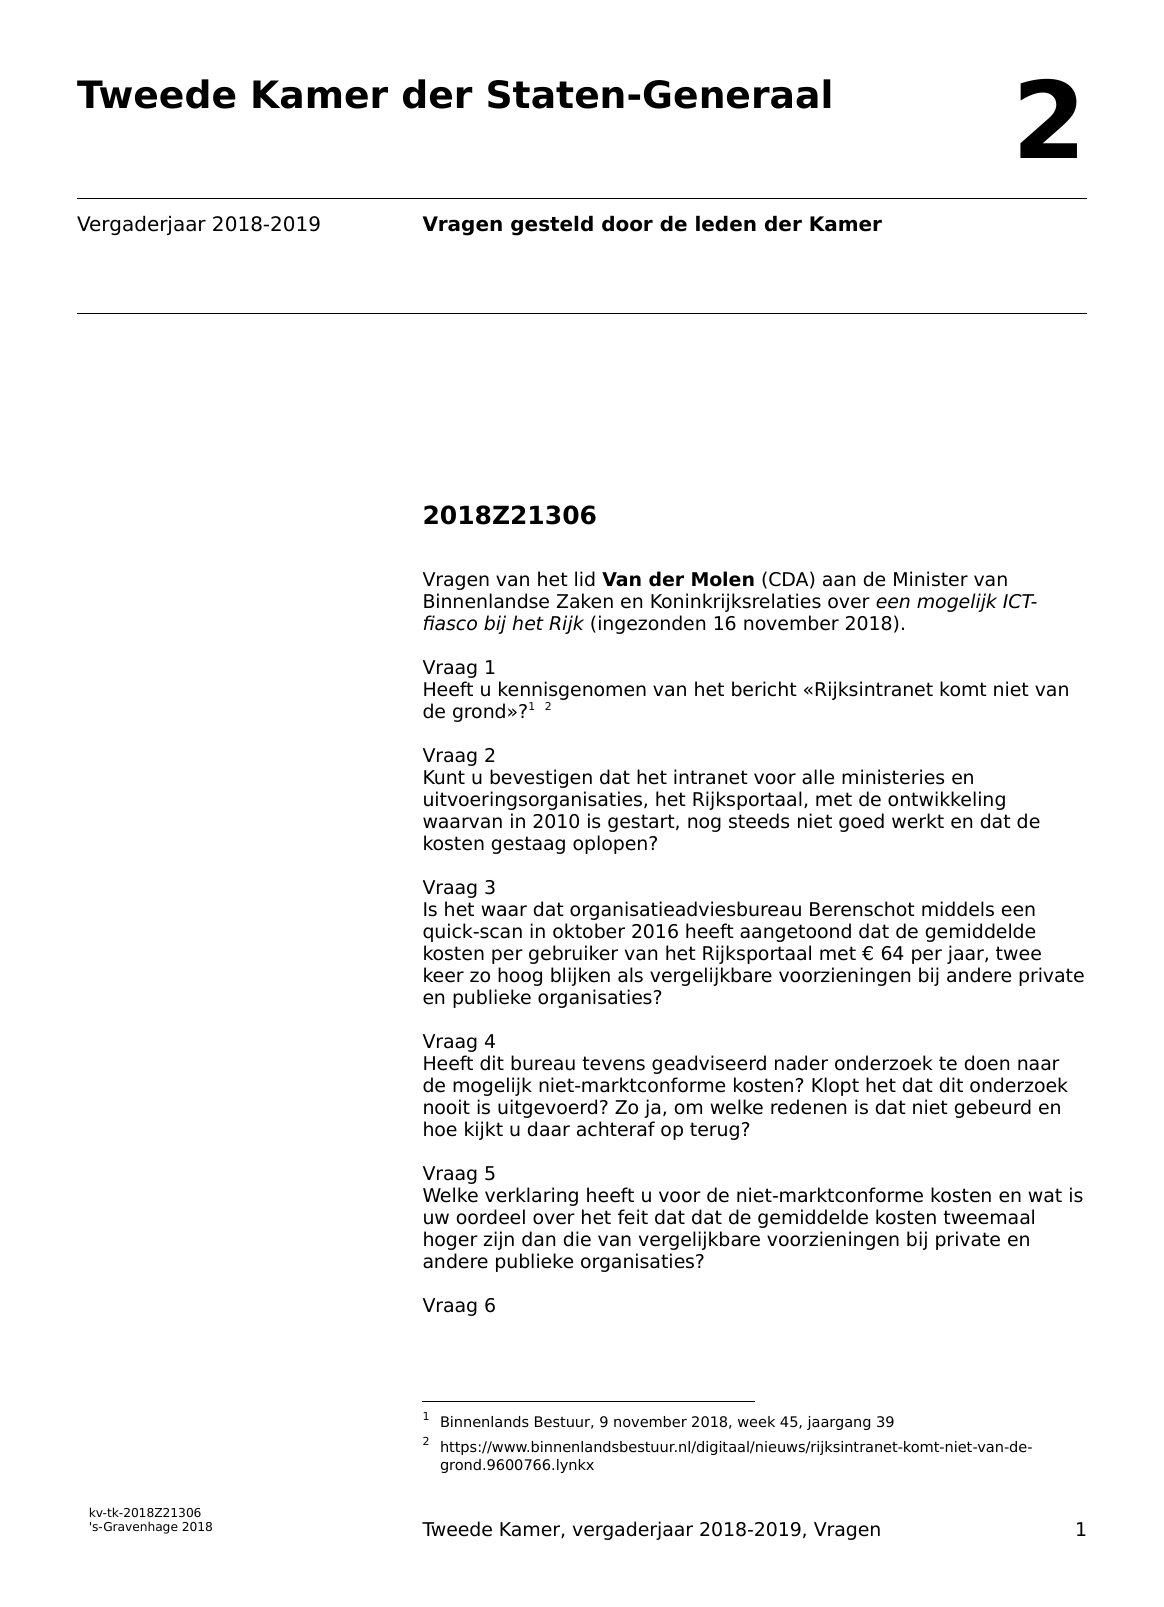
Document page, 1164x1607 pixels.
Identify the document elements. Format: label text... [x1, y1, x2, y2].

table_cell Vragen gesteld door de leden der Kamer [422, 199, 1087, 313]
text Vragen van het lid Van der Molen (CDA) aan de Minister van Binnenlandse Zaken en Koninkrijksrelaties over een mogelijk ICT-fiasco bij het Rijk (ingezonden 16 november 2018). [422, 569, 1087, 635]
text Vraag 1 [422, 657, 1087, 679]
text Heeft u kennisgenomen van het bericht «Rijksintranet komt niet van de grond»? [422, 679, 1087, 723]
text 2018Z21306 [422, 501, 1087, 531]
text Is het waar dat organisatieadviesbureau Berenschot middels een quick-scan in oktober 2016 heeft aangetoond dat de gemiddelde kosten per gebruiker van het Rijksportaal met € 64 per jaar, twee keer zo hoog blijken als vergelijkbare voorzieningen bij andere private en publieke organisaties? [422, 899, 1087, 1009]
text Vraag 6 [422, 1295, 1087, 1317]
text kv-tk-2018Z21306 [88, 1506, 323, 1520]
text Welke verklaring heeft u voor de niet-marktconforme kosten en wat is uw oordeel over het feit dat dat de gemiddelde kosten tweemaal hoger zijn dan die van vergelijkbare voorzieningen bij private en andere publieke organisaties? [422, 1185, 1087, 1273]
text Vraag 2 [422, 745, 1087, 767]
text Kunt u bevestigen dat het intranet voor alle ministeries en uitvoeringsorganisaties, het Rijksportaal, met de ontwikkeling waarvan in 2010 is gestart, nog steeds niet goed werkt en dat de kosten gestaag oplopen? [422, 767, 1087, 855]
table_header 2 [886, 59, 1087, 198]
text Vraag 3 [422, 877, 1087, 899]
text Binnenlands Bestuur, 9 november 2018, week 45, jaargang 39 [422, 1410, 1087, 1432]
text Vraag 4 [422, 1031, 1087, 1053]
table_cell Vergaderjaar 2018-2019 [77, 199, 422, 313]
text Heeft dit bureau tevens geadviseerd nader onderzoek te doen naar de mogelijk niet-marktconforme kosten? Klopt het dat dit onderzoek nooit is uitgevoerd? Zo ja, om welke redenen is dat niet gebeurd en hoe kijkt u daar achteraf op terug? [422, 1053, 1087, 1141]
table_header Tweede Kamer der Staten-Generaal [77, 59, 886, 198]
text Vraag 5 [422, 1163, 1087, 1185]
text https://www.binnenlandsbestuur.nl/digitaal/nieuws/rijksintranet-komt-niet-van-de-grond.9600766.lynkx [422, 1435, 1087, 1474]
text 's-Gravenhage 2018 [88, 1520, 323, 1534]
